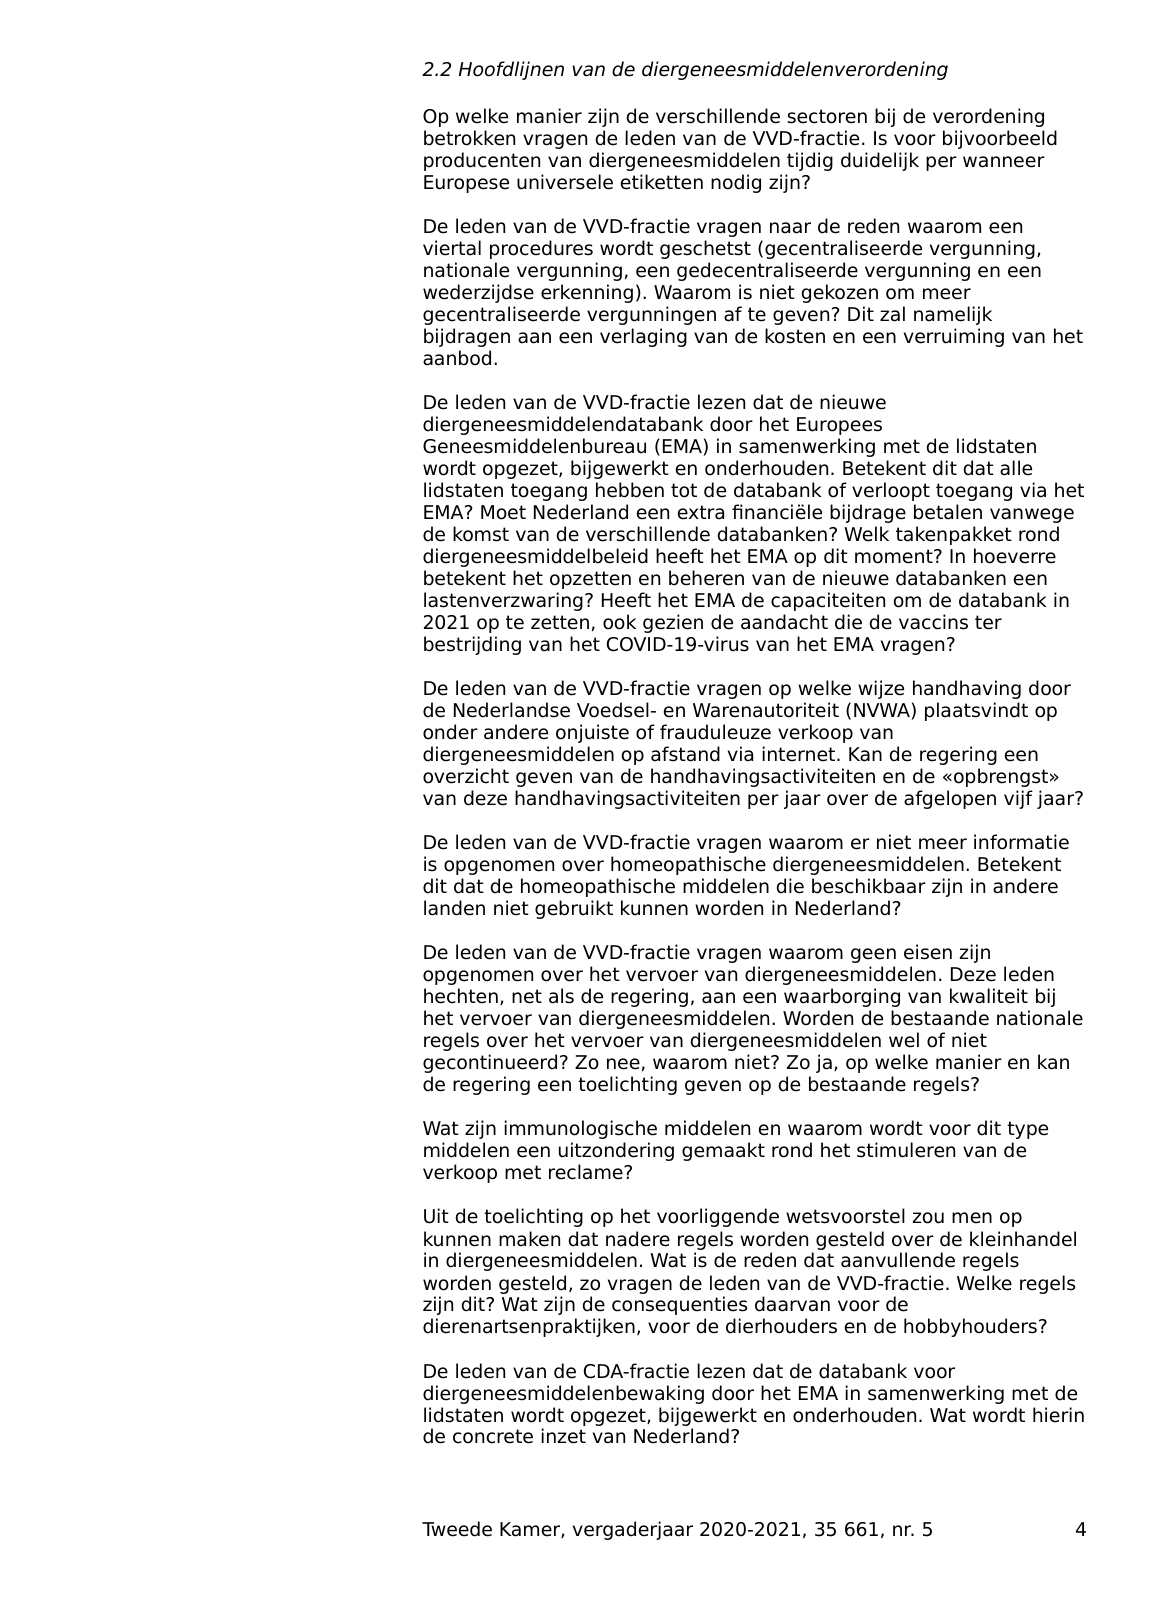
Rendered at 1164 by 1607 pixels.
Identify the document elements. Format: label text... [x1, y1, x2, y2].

text De leden van de VVD-fractie vragen op welke wijze handhaving door de Nederlandse Voedsel- en Warenautoriteit (NVWA) plaatsvindt op onder andere onjuiste of frauduleuze verkoop van diergeneesmiddelen op afstand via internet. Kan de regering een overzicht geven van de handhavingsactiviteiten en de «opbrengst» van deze handhavingsactiviteiten per jaar over de afgelopen vijf jaar? [422, 678, 1087, 810]
text Op welke manier zijn de verschillende sectoren bij de verordening betrokken vragen de leden van de VVD-fractie. Is voor bijvoorbeeld producenten van diergeneesmiddelen tijdig duidelijk per wanneer Europese universele etiketten nodig zijn? [422, 106, 1087, 194]
text Wat zijn immunologische middelen en waarom wordt voor dit type middelen een uitzondering gemaakt rond het stimuleren van de verkoop met reclame? [422, 1118, 1087, 1184]
text De leden van de VVD-fractie vragen naar de reden waarom een viertal procedures wordt geschetst (gecentraliseerde vergunning, nationale vergunning, een gedecentraliseerde vergunning en een wederzijdse erkenning). Waarom is niet gekozen om meer gecentraliseerde vergunningen af te geven? Dit zal namelijk bijdragen aan een verlaging van de kosten en een verruiming van het aanbod. [422, 216, 1087, 370]
subtitle 2.2 Hoofdlijnen van de diergeneesmiddelenverordening [422, 59, 1087, 81]
text De leden van de CDA-fractie lezen dat de databank voor diergeneesmiddelenbewaking door het EMA in samenwerking met de lidstaten wordt opgezet, bijgewerkt en onderhouden. Wat wordt hierin de concrete inzet van Nederland? [422, 1361, 1087, 1448]
text De leden van de VVD-fractie vragen waarom er niet meer informatie is opgenomen over homeopathische diergeneesmiddelen. Betekent dit dat de homeopathische middelen die beschikbaar zijn in andere landen niet gebruikt kunnen worden in Nederland? [422, 832, 1087, 920]
text Uit de toelichting op het voorliggende wetsvoorstel zou men op kunnen maken dat nadere regels worden gesteld over de kleinhandel in diergeneesmiddelen. Wat is de reden dat aanvullende regels worden gesteld, zo vragen de leden van de VVD-fractie. Welke regels zijn dit? Wat zijn de consequenties daarvan voor de dierenartsenpraktijken, voor de dierhouders en de hobbyhouders? [422, 1206, 1087, 1338]
text De leden van de VVD-fractie lezen dat de nieuwe diergeneesmiddelendatabank door het Europees Geneesmiddelenbureau (EMA) in samenwerking met de lidstaten wordt opgezet, bijgewerkt en onderhouden. Betekent dit dat alle lidstaten toegang hebben tot de databank of verloopt toegang via het EMA? Moet Nederland een extra financiële bijdrage betalen vanwege de komst van de verschillende databanken? Welk takenpakket rond diergeneesmiddelbeleid heeft het EMA op dit moment? In hoeverre betekent het opzetten en beheren van de nieuwe databanken een lastenverzwaring? Heeft het EMA de capaciteiten om de databank in 2021 op te zetten, ook gezien de aandacht die de vaccins ter bestrijding van het COVID-19-virus van het EMA vragen? [422, 392, 1087, 656]
text De leden van de VVD-fractie vragen waarom geen eisen zijn opgenomen over het vervoer van diergeneesmiddelen. Deze leden hechten, net als de regering, aan een waarborging van kwaliteit bij het vervoer van diergeneesmiddelen. Worden de bestaande nationale regels over het vervoer van diergeneesmiddelen wel of niet gecontinueerd? Zo nee, waarom niet? Zo ja, op welke manier en kan de regering een toelichting geven op de bestaande regels? [422, 942, 1087, 1096]
